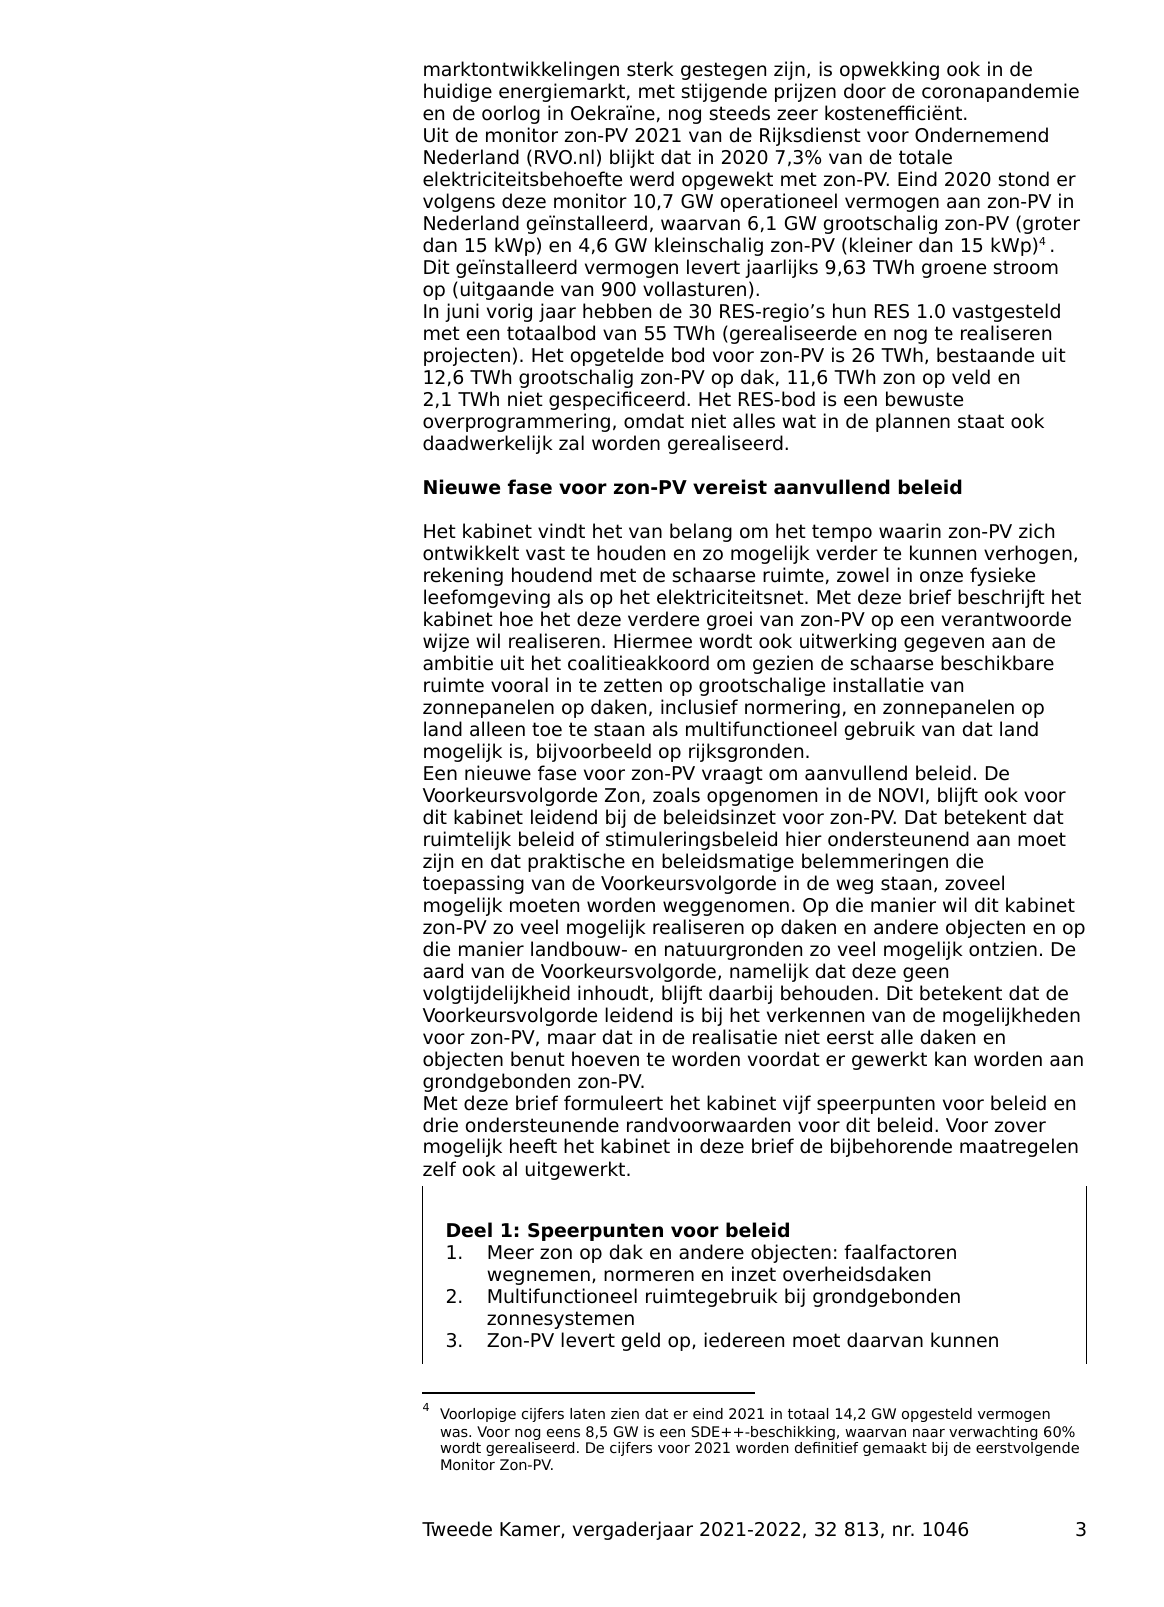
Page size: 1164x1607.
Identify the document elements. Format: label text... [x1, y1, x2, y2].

table_header Deel 1: Speerpunten voor beleid 1. Meer zon op dak en andere objecten: faalfactoren wegnemen, normeren en inzet overheidsdaken 2. Multifunctioneel ruimtegebruik bij grondgebonden zonnesystemen 3. Zon-PV levert geld op, iedereen moet daarvan kunnen [423, 1186, 1086, 1364]
text marktontwikkelingen sterk gestegen zijn, is opwekking ook in de huidige energiemarkt, met stijgende prijzen door de coronapandemie en de oorlog in Oekraïne, nog steeds zeer kostenefficiënt. [422, 59, 1087, 125]
text Met deze brief formuleert het kabinet vijf speerpunten voor beleid en drie ondersteunende randvoorwaarden voor dit beleid. Voor zover mogelijk heeft het kabinet in deze brief de bijbehorende maatregelen zelf ook al uitgewerkt. [422, 1092, 1087, 1180]
subtitle Nieuwe fase voor zon-PV vereist aanvullend beleid [422, 477, 1087, 499]
text Voorlopige cijfers laten zien dat er eind 2021 in totaal 14,2 GW opgesteld vermogen was. Voor nog eens 8,5 GW is een SDE++-beschikking, waarvan naar verwachting 60% wordt gerealiseerd. De cijfers voor 2021 worden definitief gemaakt bij de eerstvolgende Monitor Zon-PV. [422, 1402, 1087, 1474]
text Het kabinet vindt het van belang om het tempo waarin zon-PV zich ontwikkelt vast te houden en zo mogelijk verder te kunnen verhogen, rekening houdend met de schaarse ruimte, zowel in onze fysieke leefomgeving als op het elektriciteitsnet. Met deze brief beschrijft het kabinet hoe het deze verdere groei van zon-PV op een verantwoorde wijze wil realiseren. Hiermee wordt ook uitwerking gegeven aan de ambitie uit het coalitieakkoord om gezien de schaarse beschikbare ruimte vooral in te zetten op grootschalige installatie van zonnepanelen op daken, inclusief normering, en zonnepanelen op land alleen toe te staan als multifunctioneel gebruik van dat land mogelijk is, bijvoorbeeld op rijksgronden. [422, 521, 1087, 763]
text Een nieuwe fase voor zon-PV vraagt om aanvullend beleid. De Voorkeursvolgorde Zon, zoals opgenomen in de NOVI, blijft ook voor dit kabinet leidend bij de beleidsinzet voor zon-PV. Dat betekent dat ruimtelijk beleid of stimuleringsbeleid hier ondersteunend aan moet zijn en dat praktische en beleidsmatige belemmeringen die toepassing van de Voorkeursvolgorde in de weg staan, zoveel mogelijk moeten worden weggenomen. Op die manier wil dit kabinet zon-PV zo veel mogelijk realiseren op daken en andere objecten en op die manier landbouw- en natuurgronden zo veel mogelijk ontzien. De aard van de Voorkeursvolgorde, namelijk dat deze geen volgtijdelijkheid inhoudt, blijft daarbij behouden. Dit betekent dat de Voorkeursvolgorde leidend is bij het verkennen van de mogelijkheden voor zon-PV, maar dat in de realisatie niet eerst alle daken en objecten benut hoeven te worden voordat er gewerkt kan worden aan grondgebonden zon-PV. [422, 763, 1087, 1092]
text Uit de monitor zon-PV 2021 van de Rijksdienst voor Ondernemend Nederland (RVO.nl) blijkt dat in 2020 7,3% van de totale elektriciteitsbehoefte werd opgewekt met zon-PV. Eind 2020 stond er volgens deze monitor 10,7 GW operationeel vermogen aan zon-PV in Nederland geïnstalleerd, waarvan 6,1 GW grootschalig zon-PV (groter dan 15 kWp) en 4,6 GW kleinschalig zon-PV (kleiner dan 15 kWp). Dit geïnstalleerd vermogen levert jaarlijks 9,63 TWh groene stroom op (uitgaande van 900 vollasturen). [422, 125, 1087, 301]
text In juni vorig jaar hebben de 30 RES-regio’s hun RES 1.0 vastgesteld met een totaalbod van 55 TWh (gerealiseerde en nog te realiseren projecten). Het opgetelde bod voor zon-PV is 26 TWh, bestaande uit 12,6 TWh grootschalig zon-PV op dak, 11,6 TWh zon op veld en 2,1 TWh niet gespecificeerd. Het RES-bod is een bewuste overprogrammering, omdat niet alles wat in de plannen staat ook daadwerkelijk zal worden gerealiseerd. [422, 301, 1087, 455]
